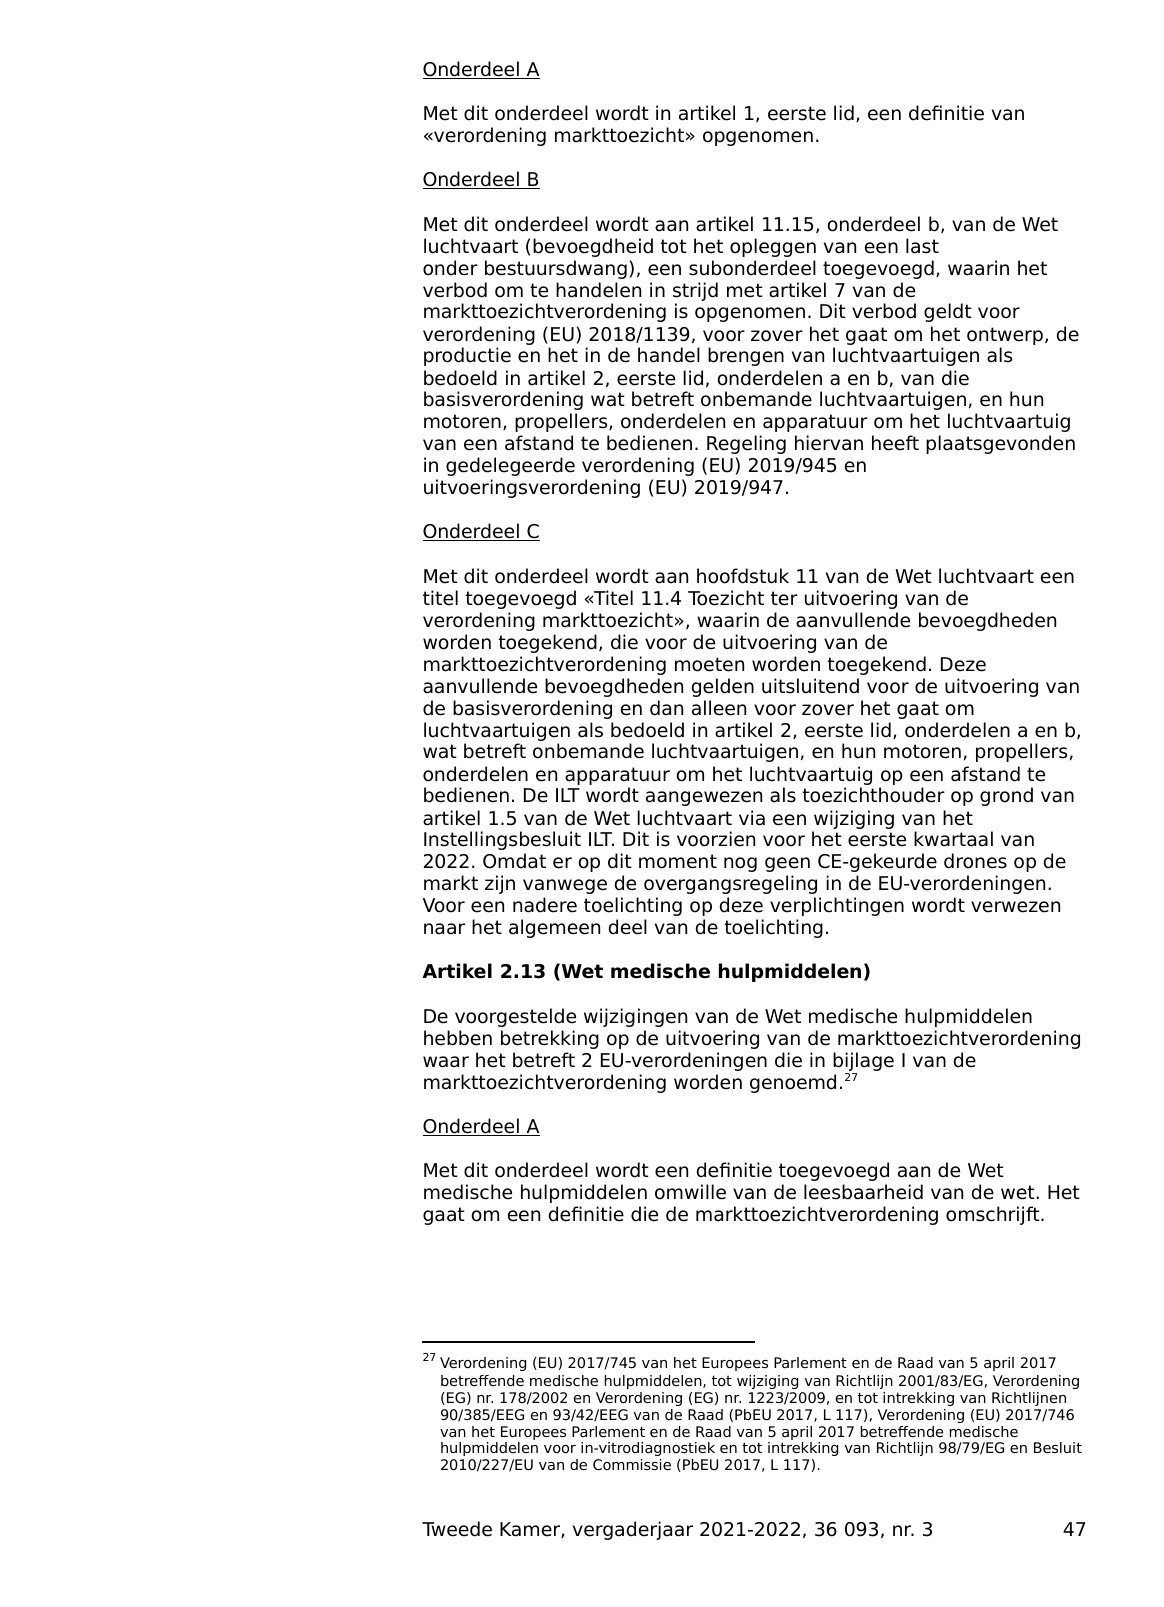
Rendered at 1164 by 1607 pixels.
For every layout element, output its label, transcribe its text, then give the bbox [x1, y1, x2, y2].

subtitle Onderdeel C [422, 521, 1087, 543]
text Met dit onderdeel wordt aan artikel 11.15, onderdeel b, van de Wet luchtvaart (bevoegdheid tot het opleggen van een last onder bestuursdwang), een subonderdeel toegevoegd, waarin het verbod om te handelen in strijd met artikel 7 van de markttoezichtverordening is opgenomen. Dit verbod geldt voor verordening (EU) 2018/1139, voor zover het gaat om het ontwerp, de productie en het in de handel brengen van luchtvaartuigen als bedoeld in artikel 2, eerste lid, onderdelen a en b, van die basisverordening wat betreft onbemande luchtvaartuigen, en hun motoren, propellers, onderdelen en apparatuur om het luchtvaartuig van een afstand te bedienen. Regeling hiervan heeft plaatsgevonden in gedelegeerde verordening (EU) 2019/945 en uitvoeringsverordening (EU) 2019/947. [422, 213, 1087, 499]
subtitle Onderdeel B [422, 169, 1087, 191]
text Verordening (EU) 2017/745 van het Europees Parlement en de Raad van 5 april 2017 betreffende medische hulpmiddelen, tot wijziging van Richtlijn 2001/83/EG, Verordening (EG) nr. 178/2002 en Verordening (EG) nr. 1223/2009, en tot intrekking van Richtlijnen 90/385/EEG en 93/42/EEG van de Raad (PbEU 2017, L 117), Verordening (EU) 2017/746 van het Europees Parlement en de Raad van 5 april 2017 betreffende medische hulpmiddelen voor in-vitrodiagnostiek en tot intrekking van Richtlijn 98/79/EG en Besluit 2010/227/EU van de Commissie (PbEU 2017, L 117). [422, 1351, 1087, 1474]
subtitle Artikel 2.13 (Wet medische hulpmiddelen) [422, 961, 1087, 983]
text Met dit onderdeel wordt in artikel 1, eerste lid, een definitie van «verordening markttoezicht» opgenomen. [422, 103, 1087, 147]
subtitle Onderdeel A [422, 59, 1087, 81]
text Met dit onderdeel wordt een definitie toegevoegd aan de Wet medische hulpmiddelen omwille van de leesbaarheid van de wet. Het gaat om een definitie die de markttoezichtverordening omschrijft. [422, 1160, 1087, 1226]
text De voorgestelde wijzigingen van de Wet medische hulpmiddelen hebben betrekking op de uitvoering van de markttoezichtverordening waar het betreft 2 EU-verordeningen die in bijlage I van de markttoezichtverordening worden genoemd. [422, 1006, 1087, 1093]
text Met dit onderdeel wordt aan hoofdstuk 11 van de Wet luchtvaart een titel toegevoegd «Titel 11.4 Toezicht ter uitvoering van de verordening markttoezicht», waarin de aanvullende bevoegdheden worden toegekend, die voor de uitvoering van de markttoezichtverordening moeten worden toegekend. Deze aanvullende bevoegdheden gelden uitsluitend voor de uitvoering van de basisverordening en dan alleen voor zover het gaat om luchtvaartuigen als bedoeld in artikel 2, eerste lid, onderdelen a en b, wat betreft onbemande luchtvaartuigen, en hun motoren, propellers, onderdelen en apparatuur om het luchtvaartuig op een afstand te bedienen. De ILT wordt aangewezen als toezichthouder op grond van artikel 1.5 van de Wet luchtvaart via een wijziging van het Instellingsbesluit ILT. Dit is voorzien voor het eerste kwartaal van 2022. Omdat er op dit moment nog geen CE-gekeurde drones op de markt zijn vanwege de overgangsregeling in de EU-verordeningen. Voor een nadere toelichting op deze verplichtingen wordt verwezen naar het algemeen deel van de toelichting. [422, 566, 1087, 939]
subtitle Onderdeel A [422, 1116, 1087, 1138]
